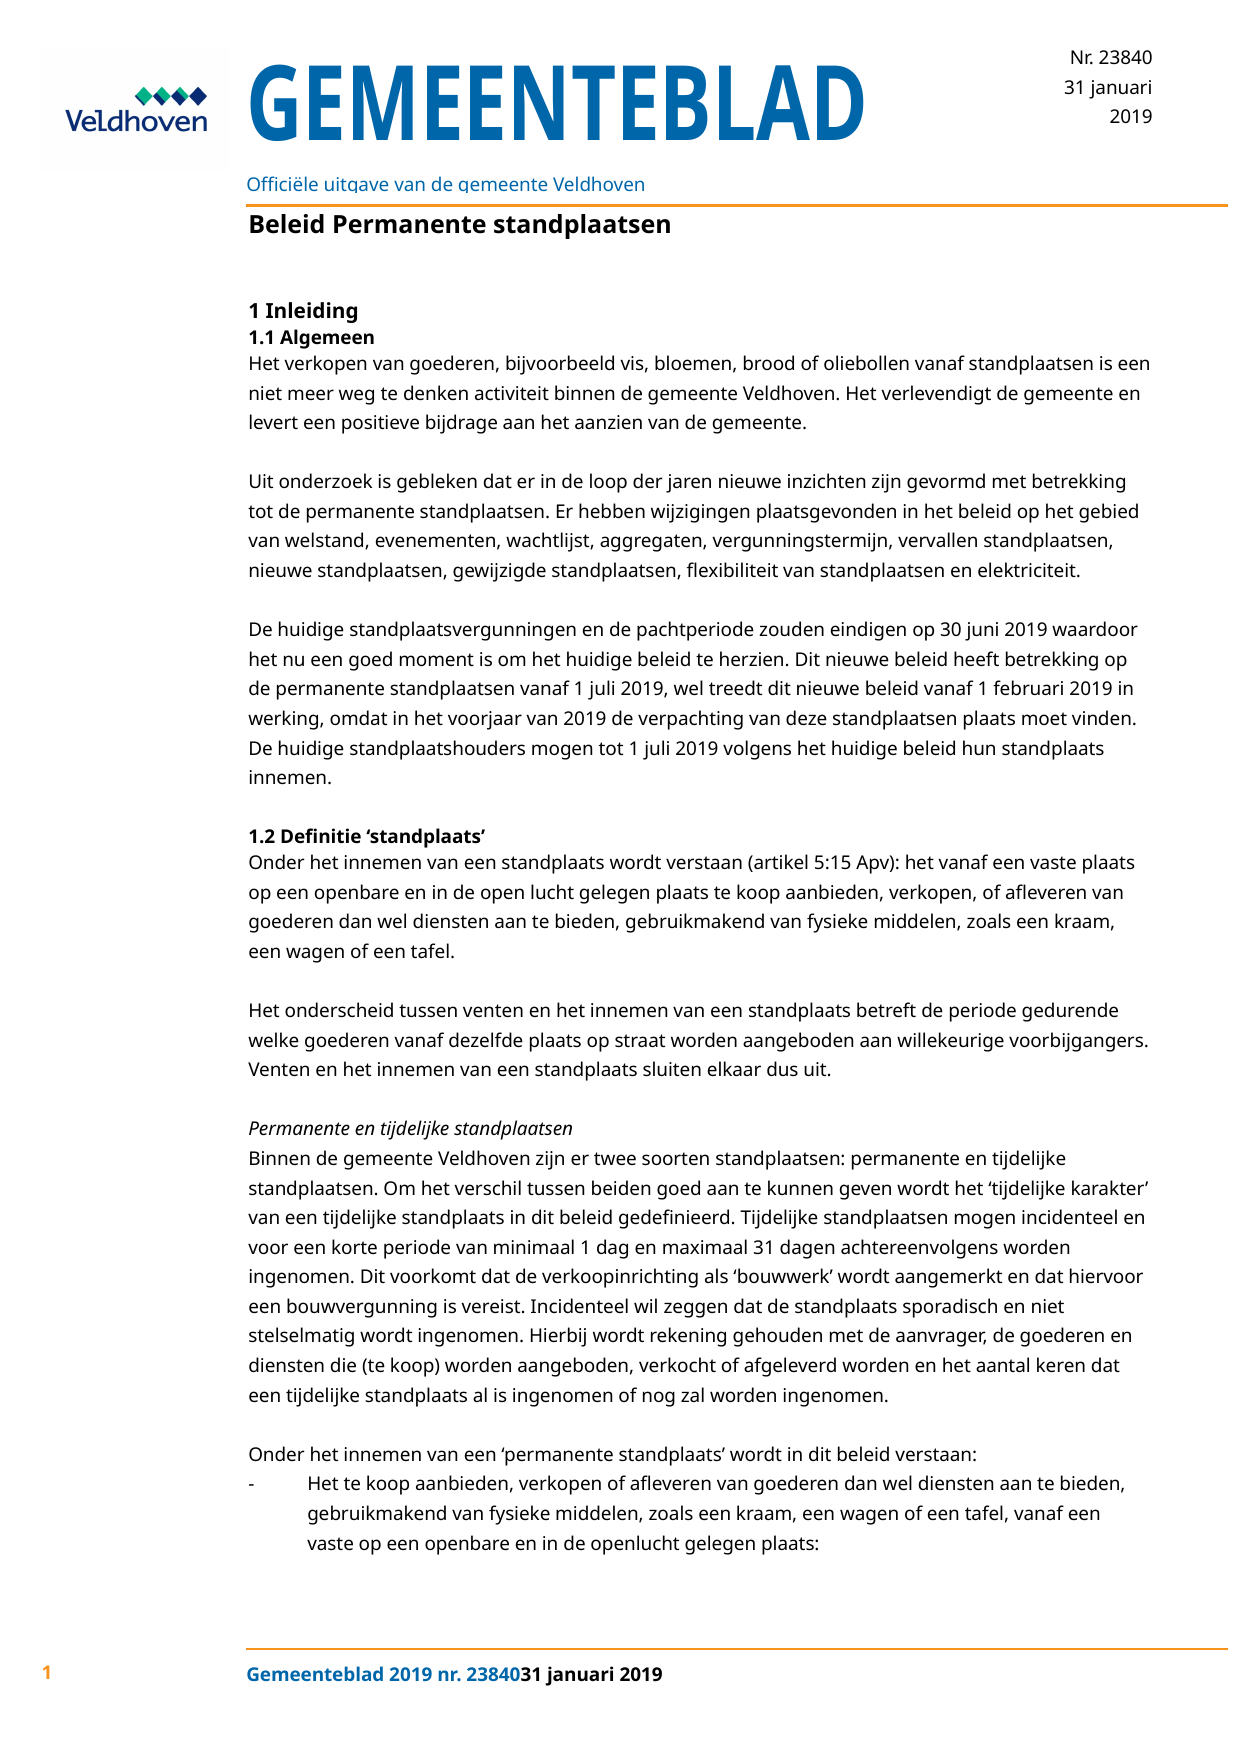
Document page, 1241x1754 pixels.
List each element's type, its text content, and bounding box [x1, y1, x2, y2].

text Onder het innemen van een ‘permanente standplaats’ wordt in dit beleid verstaan: [248, 1441, 1152, 1467]
text 1.1 Algemeen [248, 324, 1152, 350]
list Het te koop aanbieden, verkopen of afleveren van goederen dan wel diensten aan te bieden, gebruikmakend van fysieke middelen, zoals een kraam, een wagen of een tafel, vanaf een vaste op een openbare en in de openlucht gelegen plaats: [248, 1471, 1152, 1555]
text 1 Inleiding [248, 296, 1152, 324]
picture [41, 47, 231, 172]
text Beleid Permanente standplaatsen [248, 207, 1152, 241]
text Onder het innemen van een standplaats wordt verstaan (artikel 5:15 Apv): het vanaf een vaste plaats op een openbare en in de open lucht gelegen plaats te koop aanbieden, verkopen, of afleveren van goederen dan wel diensten aan te bieden, gebruikmakend van fysieke middelen, zoals een kraam, een wagen of een tafel. [248, 849, 1152, 964]
text Uit onderzoek is gebleken dat er in de loop der jaren nieuwe inzichten zijn gevormd met betrekking tot de permanente standplaatsen. Er hebben wijzigingen plaatsgevonden in het beleid op het gebied van welstand, evenementen, wachtlijst, aggregaten, vergunningstermijn, vervallen standplaatsen, nieuwe standplaatsen, gewijzigde standplaatsen, flexibiliteit van standplaatsen en elektriciteit. [248, 468, 1152, 583]
text Het onderscheid tussen venten en het innemen van een standplaats betreft de periode gedurende welke goederen vanaf dezelfde plaats op straat worden aangeboden aan willekeurige voorbijgangers. Venten en het innemen van een standplaats sluiten elkaar dus uit. [248, 997, 1152, 1082]
text Permanente en tijdelijke standplaatsen [248, 1116, 1152, 1141]
text Het verkopen van goederen, bijvoorbeeld vis, bloemen, brood of oliebollen vanaf standplaatsen is een niet meer weg te denken activiteit binnen de gemeente Veldhoven. Het verlevendigt de gemeente en levert een positieve bijdrage aan het aanzien van de gemeente. [248, 350, 1152, 435]
text Binnen de gemeente Veldhoven zijn er twee soorten standplaatsen: permanente en tijdelijke standplaatsen. Om het verschil tussen beiden goed aan te kunnen geven wordt het ‘tijdelijke karakter’ van een tijdelijke standplaats in dit beleid gedefinieerd. Tijdelijke standplaatsen mogen incidenteel en voor een korte periode van minimaal 1 dag en maximaal 31 dagen achtereenvolgens worden ingenomen. Dit voorkomt dat de verkoopinrichting als ‘bouwwerk’ wordt aangemerkt en dat hiervoor een bouwvergunning is vereist. Incidenteel wil zeggen dat de standplaats sporadisch en niet stelselmatig wordt ingenomen. Hierbij wordt rekening gehouden met de aanvrager, de goederen en diensten die (te koop) worden aangeboden, verkocht of afgeleverd worden en het aantal keren dat een tijdelijke standplaats al is ingenomen of nog zal worden ingenomen. [248, 1145, 1152, 1407]
text 1.2 Definitie ‘standplaats’ [248, 823, 1152, 849]
text De huidige standplaatsvergunningen en de pachtperiode zouden eindigen op 30 juni 2019 waardoor het nu een goed moment is om het huidige beleid te herzien. Dit nieuwe beleid heeft betrekking op de permanente standplaatsen vanaf 1 juli 2019, wel treedt dit nieuwe beleid vanaf 1 februari 2019 in werking, omdat in het voorjaar van 2019 de verpachting van deze standplaatsen plaats moet vinden. De huidige standplaatshouders mogen tot 1 juli 2019 volgens het huidige beleid hun standplaats innemen. [248, 616, 1152, 790]
